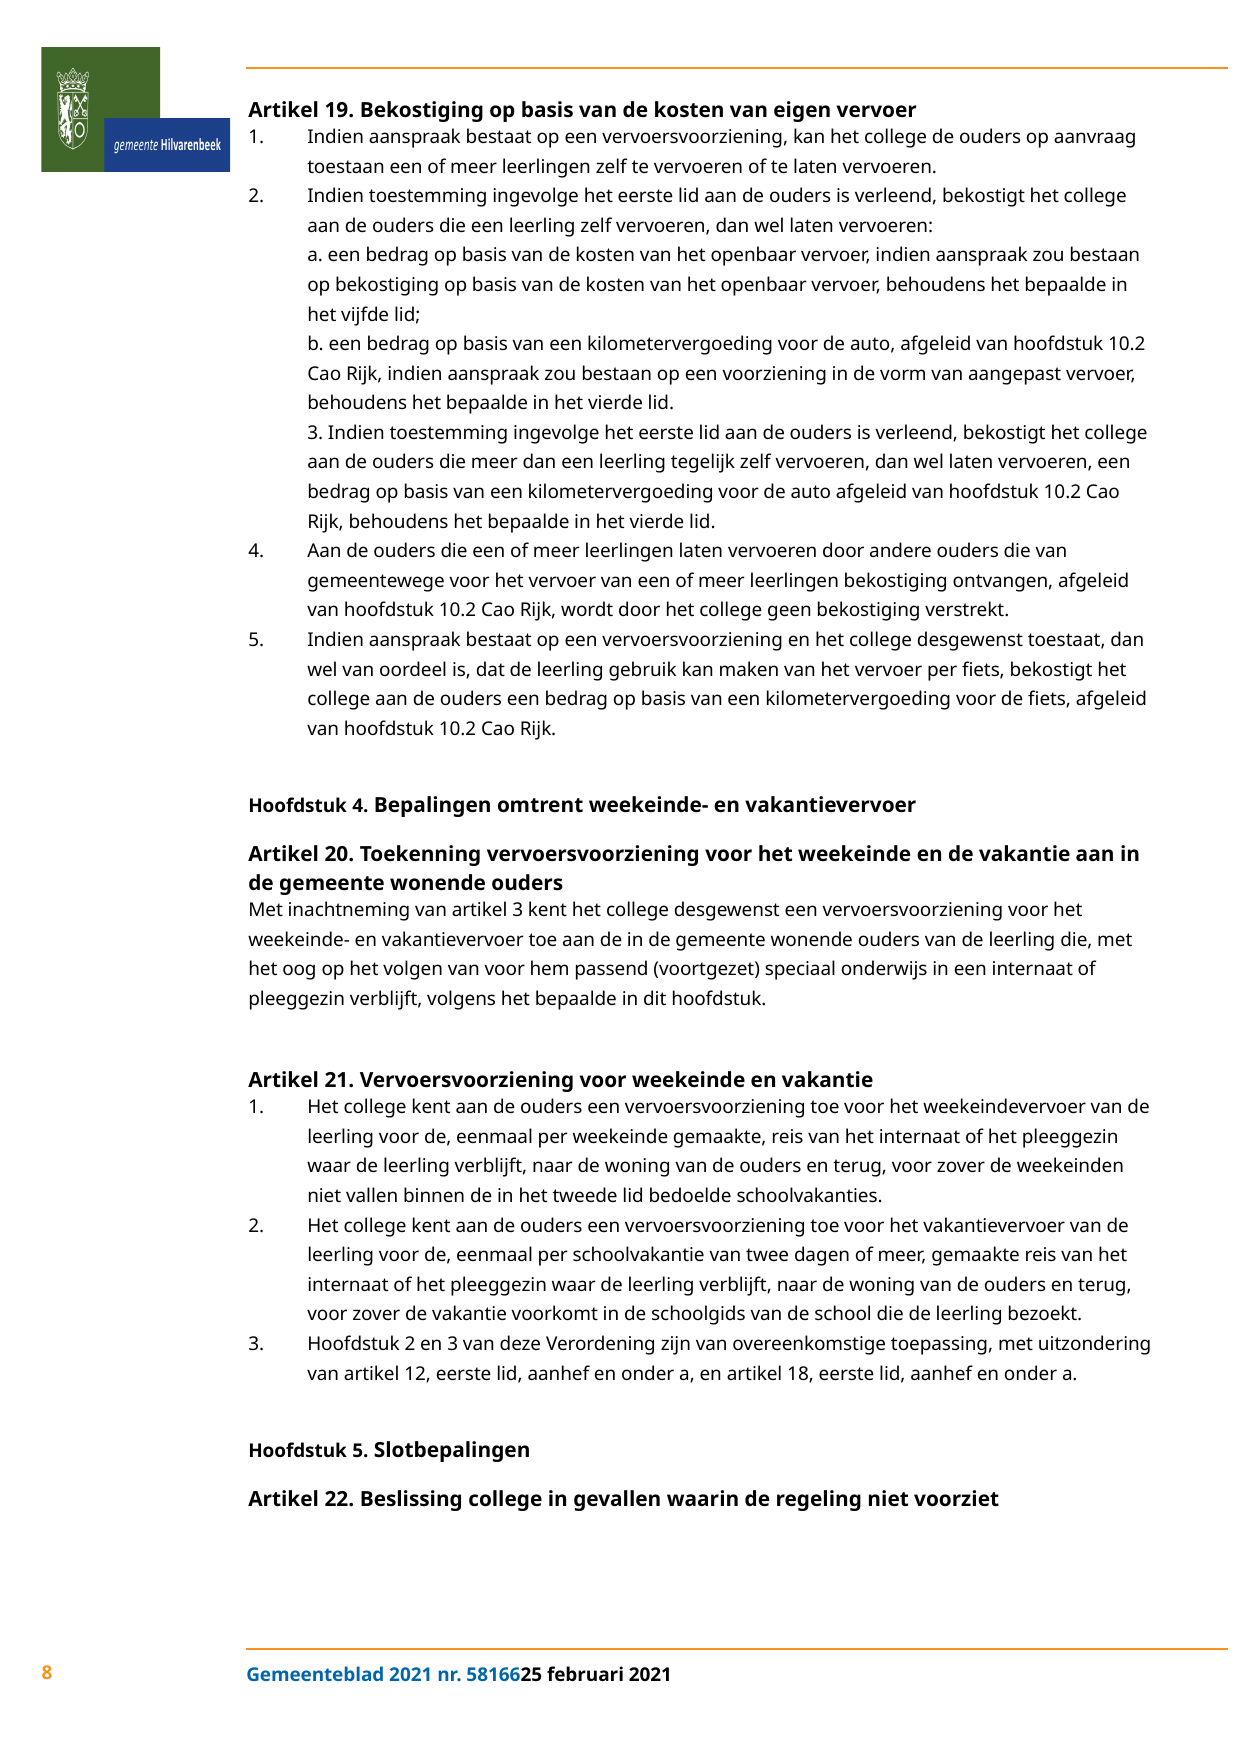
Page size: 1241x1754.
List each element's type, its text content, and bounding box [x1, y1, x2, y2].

text Hoofdstuk 4. Bepalingen omtrent weekeinde- en vakantievervoer [248, 790, 1152, 818]
list a. een bedrag op basis van de kosten van het openbaar vervoer, indien aanspraak zou bestaan op bekostiging op basis van de kosten van het openbaar vervoer, behoudens het bepaalde in het vijfde lid; [248, 242, 1152, 326]
text Artikel 20. Toekenning vervoersvoorziening voor het weekeinde en de vakantie aan in de gemeente wonende ouders [248, 839, 1152, 896]
list b. een bedrag op basis van een kilometervergoeding voor de auto, afgeleid van hoofdstuk 10.2 Cao Rijk, indien aanspraak zou bestaan op een voorziening in de vorm van aangepast vervoer, behoudens het bepaalde in het vierde lid. [248, 330, 1152, 415]
text Artikel 21. Vervoersvoorziening voor weekeinde en vakantie [248, 1065, 1152, 1093]
text Artikel 19. Bekostiging op basis van de kosten van eigen vervoer [248, 95, 1152, 123]
list Aan de ouders die een of meer leerlingen laten vervoeren door andere ouders die van gemeentewege voor het vervoer van een of meer leerlingen bekostiging ontvangen, afgeleid van hoofdstuk 10.2 Cao Rijk, wordt door het college geen bekostiging verstrekt. [248, 537, 1152, 622]
list Indien aanspraak bestaat op een vervoersvoorziening en het college desgewenst toestaat, dan wel van oordeel is, dat de leerling gebruik kan maken van het vervoer per fiets, bekostigt het college aan de ouders een bedrag op basis van een kilometervergoeding voor de fiets, afgeleid van hoofdstuk 10.2 Cao Rijk. [248, 626, 1152, 741]
list Het college kent aan de ouders een vervoersvoorziening toe voor het weekeindevervoer van de leerling voor de, eenmaal per weekeinde gemaakte, reis van het internaat of het pleeggezin waar de leerling verblijft, naar de woning van de ouders en terug, voor zover de weekeinden niet vallen binnen de in het tweede lid bedoelde schoolvakanties. [248, 1093, 1152, 1208]
list Indien aanspraak bestaat op een vervoersvoorziening, kan het college de ouders op aanvraag toestaan een of meer leerlingen zelf te vervoeren of te laten vervoeren. [248, 123, 1152, 178]
picture [41, 47, 231, 172]
text Artikel 22. Beslissing college in gevallen waarin de regeling niet voorziet [248, 1484, 1152, 1513]
list Het college kent aan de ouders een vervoersvoorziening toe voor het vakantievervoer van de leerling voor de, eenmaal per schoolvakantie van twee dagen of meer, gemaakte reis van het internaat of het pleeggezin waar de leerling verblijft, naar de woning van de ouders en terug, voor zover de vakantie voorkomt in de schoolgids van de school die de leerling bezoekt. [248, 1212, 1152, 1326]
list 3. Indien toestemming ingevolge het eerste lid aan de ouders is verleend, bekostigt het college aan de ouders die meer dan een leerling tegelijk zelf vervoeren, dan wel laten vervoeren, een bedrag op basis van een kilometervergoeding voor de auto afgeleid van hoofdstuk 10.2 Cao Rijk, behoudens het bepaalde in het vierde lid. [248, 419, 1152, 533]
list Indien toestemming ingevolge het eerste lid aan de ouders is verleend, bekostigt het college aan de ouders die een leerling zelf vervoeren, dan wel laten vervoeren: [248, 182, 1152, 238]
list Hoofdstuk 2 en 3 van deze Verordening zijn van overeenkomstige toepassing, met uitzondering van artikel 12, eerste lid, aanhef en onder a, en artikel 18, eerste lid, aanhef en onder a. [248, 1330, 1152, 1385]
text Hoofdstuk 5. Slotbepalingen [248, 1435, 1152, 1463]
